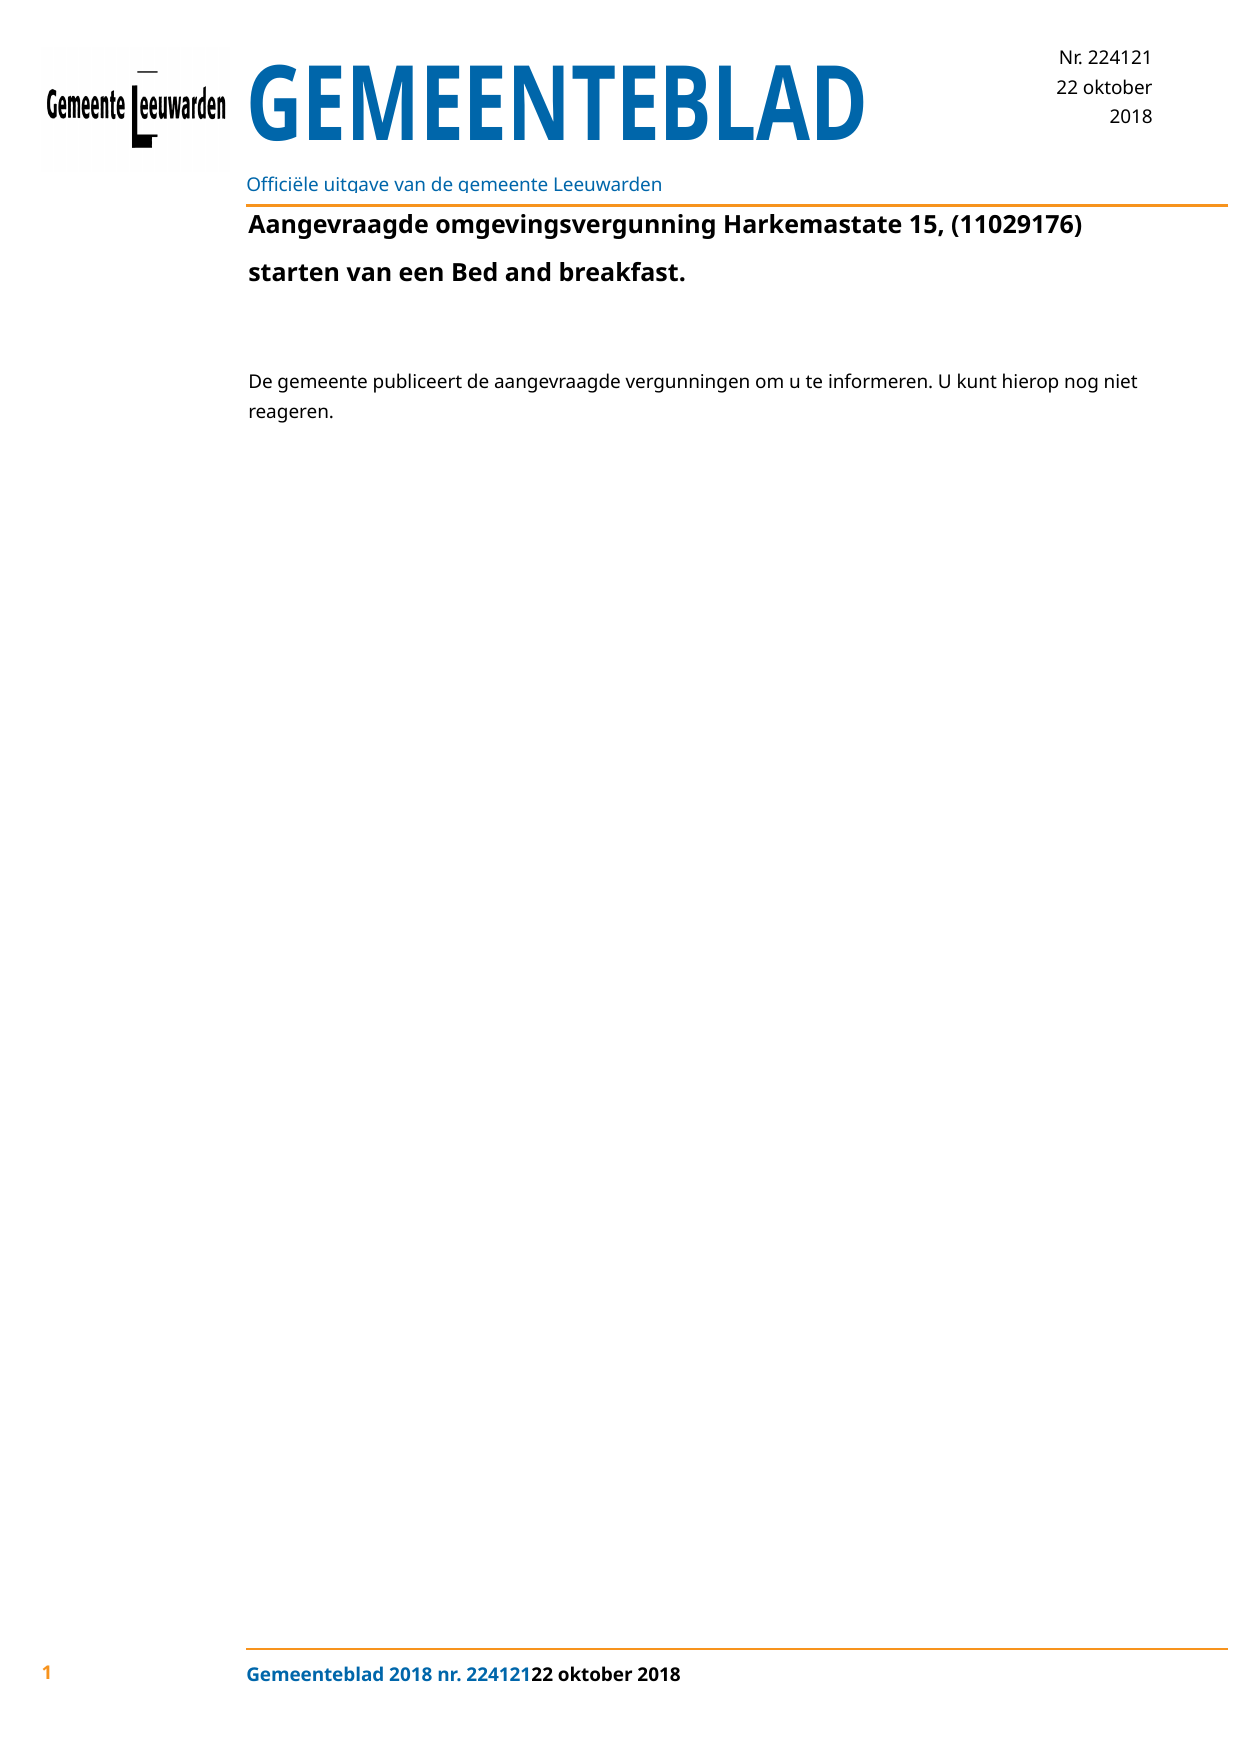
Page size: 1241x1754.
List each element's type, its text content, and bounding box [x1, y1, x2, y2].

picture [41, 47, 231, 172]
text De gemeente publiceert de aangevraagde vergunningen om u te informeren. U kunt hierop nog niet reageren. [248, 368, 1152, 424]
text Aangevraagde omgevingsvergunning Harkemastate 15, (11029176) starten van een Bed and breakfast. [248, 207, 1152, 288]
